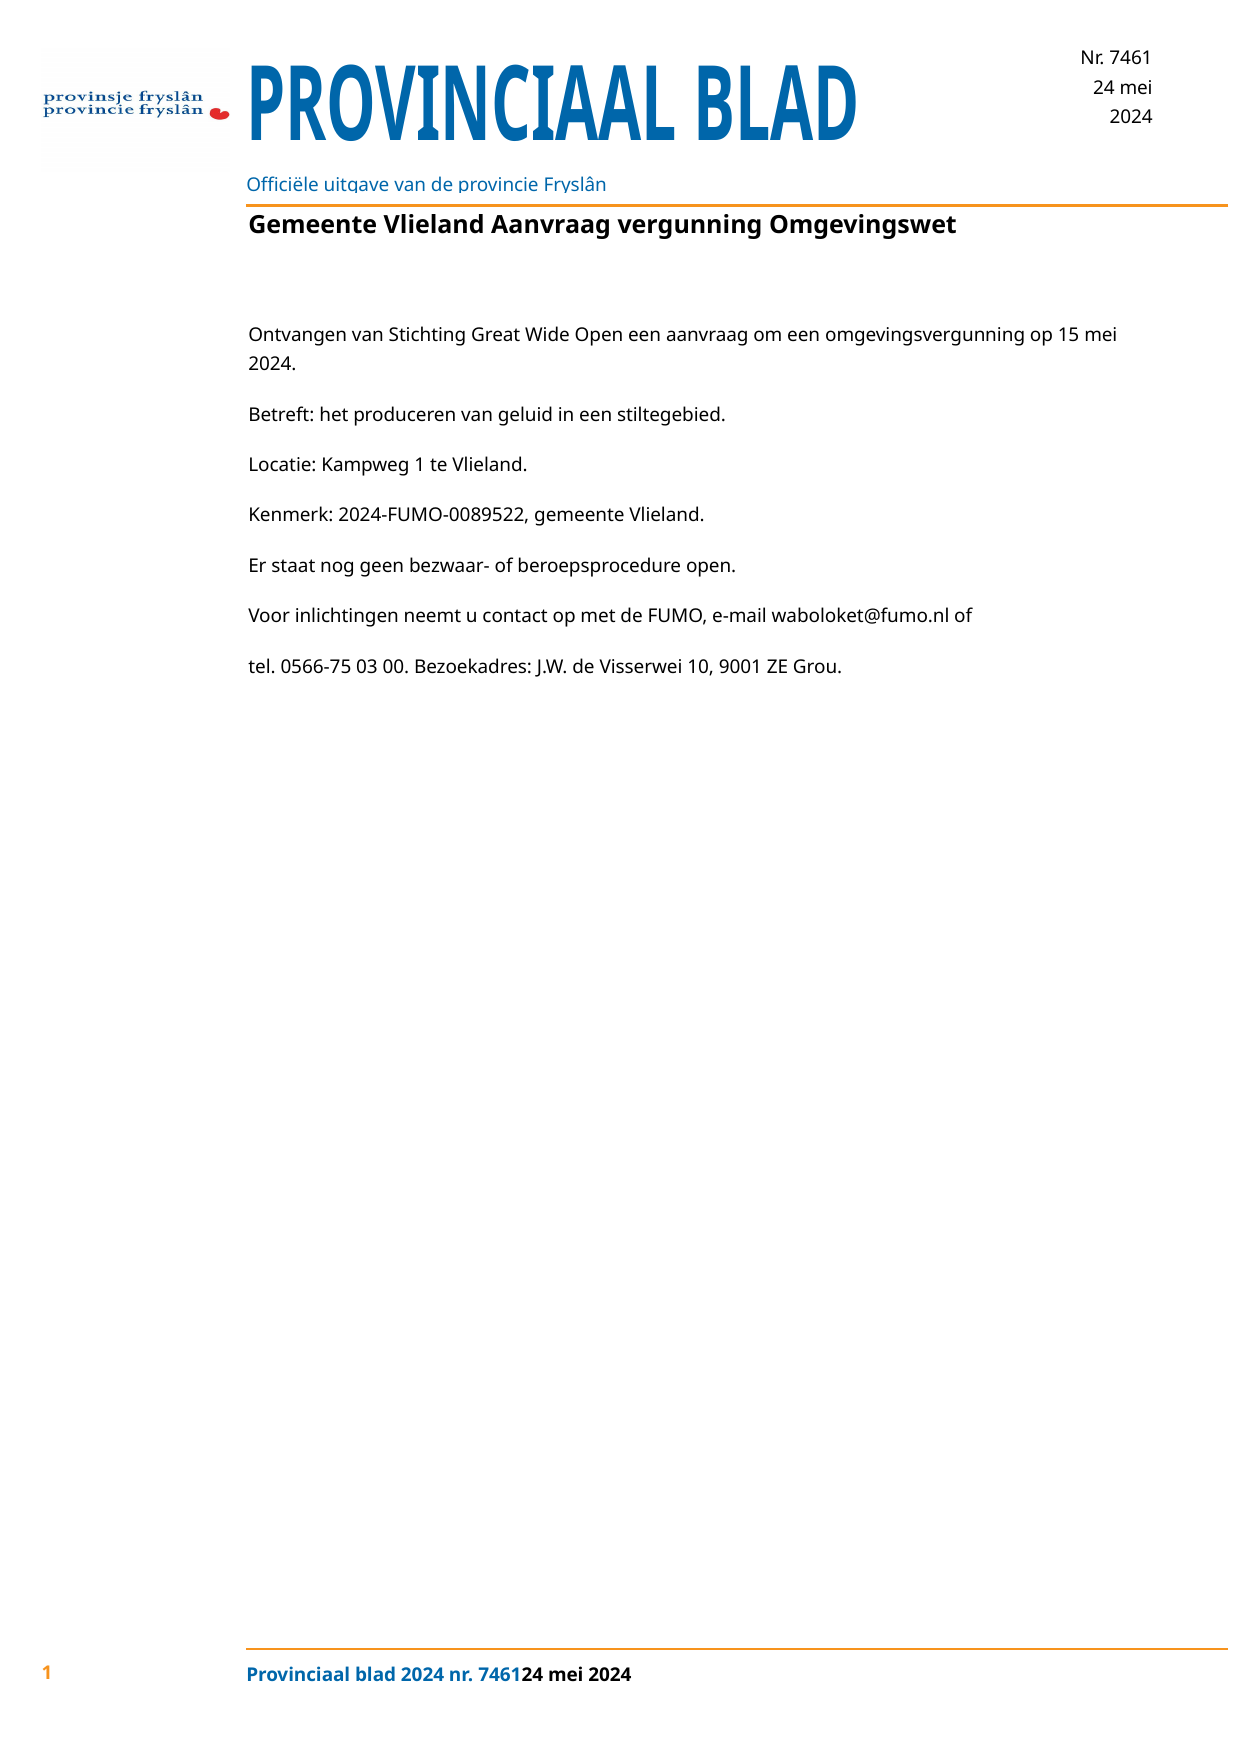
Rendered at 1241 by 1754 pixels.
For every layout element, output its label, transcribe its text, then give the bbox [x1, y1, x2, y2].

text Locatie: Kampweg 1 te Vlieland. [248, 451, 1152, 477]
text Er staat nog geen bezwaar- of beroepsprocedure open. [248, 552, 1152, 578]
text tel. 0566-75 03 00. Bezoekadres: J.W. de Visserwei 10, 9001 ZE Grou. [248, 653, 1152, 678]
text Kenmerk: 2024-FUMO-0089522, gemeente Vlieland. [248, 502, 1152, 527]
text Voor inlichtingen neemt u contact op met de FUMO, e-mail waboloket@fumo.nl of [248, 602, 1152, 628]
text Gemeente Vlieland Aanvraag vergunning Omgevingswet [248, 207, 1152, 241]
text Betreft: het produceren van geluid in een stiltegebied. [248, 401, 1152, 426]
text Ontvangen van Stichting Great Wide Open een aanvraag om een omgevingsvergunning op 15 mei 2024. [248, 321, 1152, 376]
picture [41, 47, 231, 172]
